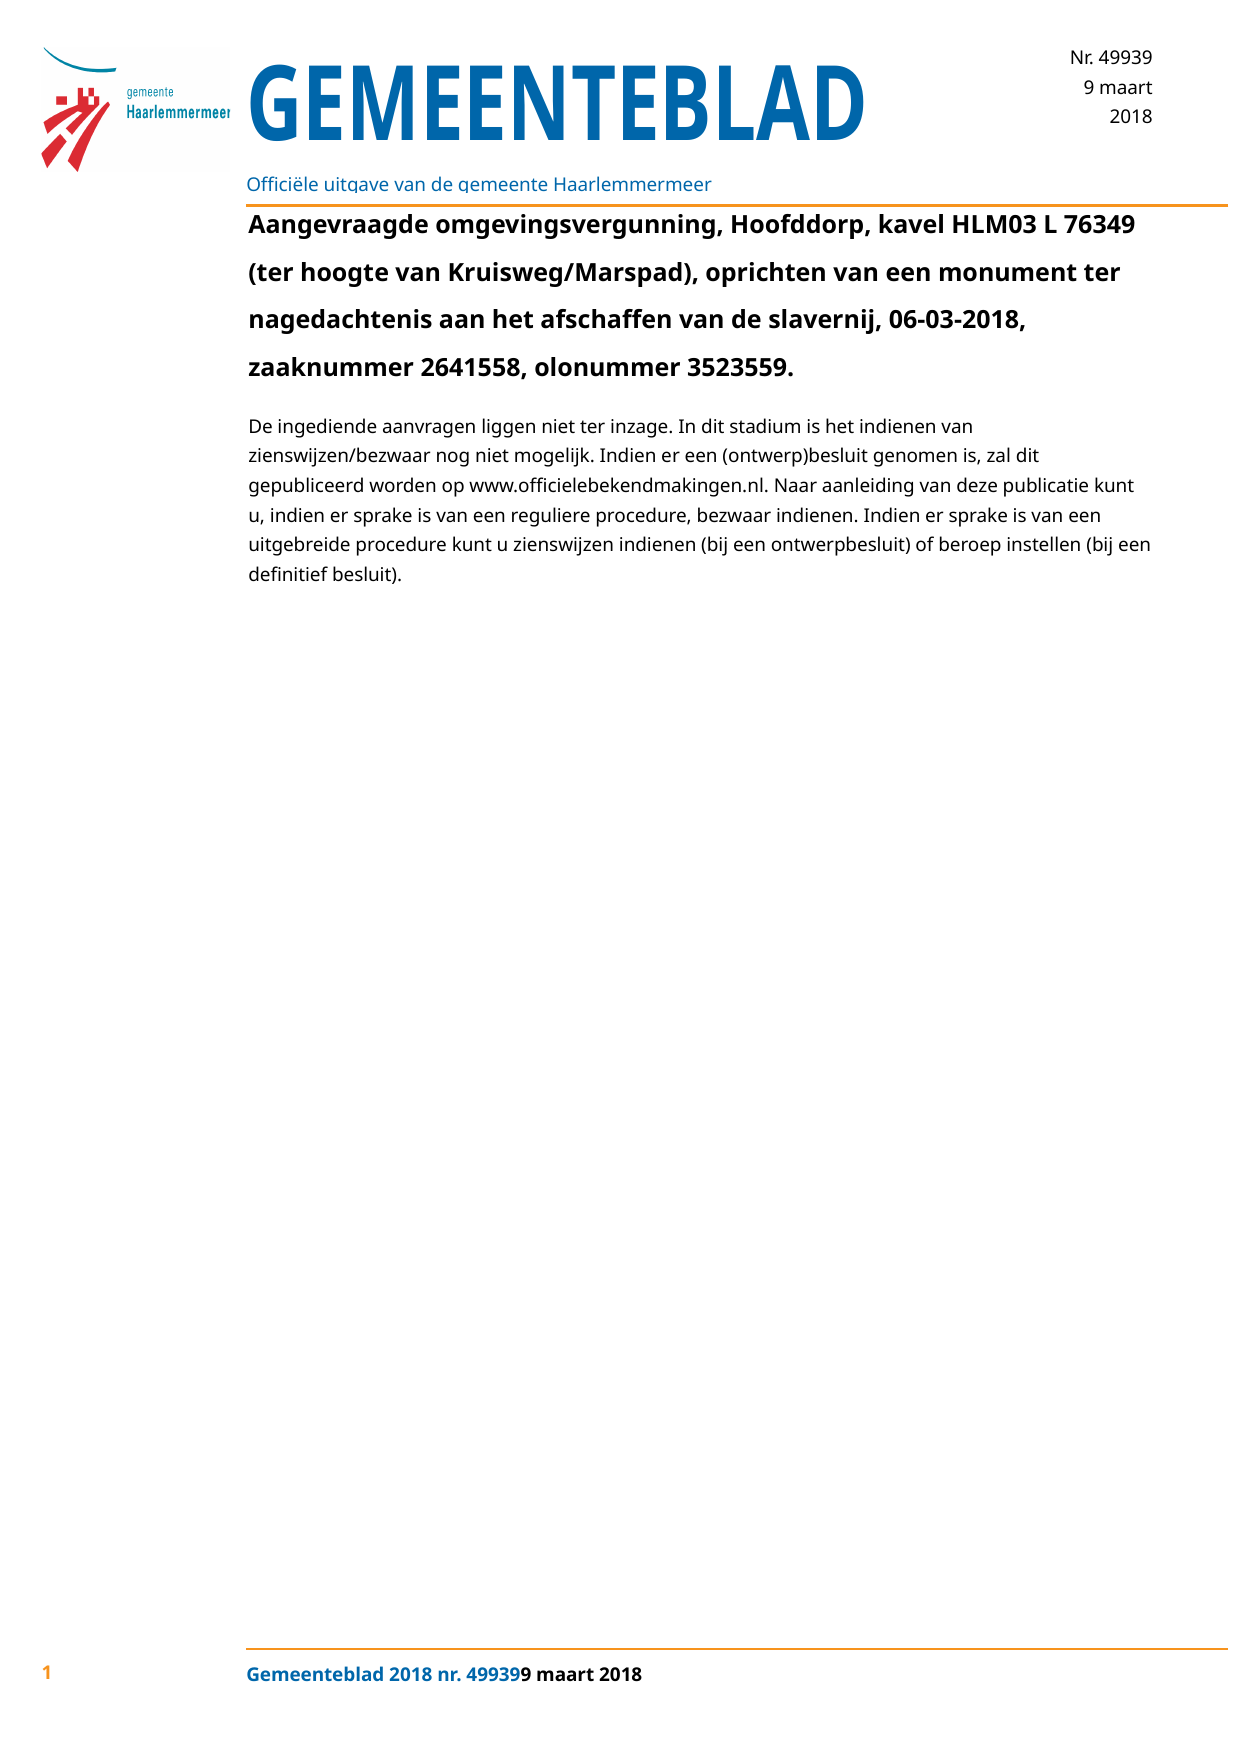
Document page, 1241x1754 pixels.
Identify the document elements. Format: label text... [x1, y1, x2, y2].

text De ingediende aanvragen liggen niet ter inzage. In dit stadium is het indienen van zienswijzen/bezwaar nog niet mogelijk. Indien er een (ontwerp)besluit genomen is, zal dit gepubliceerd worden op www.officielebekendmakingen.nl. Naar aanleiding van deze publicatie kunt u, indien er sprake is van een reguliere procedure, bezwaar indienen. Indien er sprake is van een uitgebreide procedure kunt u zienswijzen indienen (bij een ontwerpbesluit) of beroep instellen (bij een definitief besluit). [248, 413, 1152, 587]
picture [41, 47, 231, 172]
text Aangevraagde omgevingsvergunning, Hoofddorp, kavel HLM03 L 76349 (ter hoogte van Kruisweg/Marspad), oprichten van een monument ter nagedachtenis aan het afschaffen van de slavernij, 06-03-2018, zaaknummer 2641558, olonummer 3523559. [248, 207, 1152, 384]
